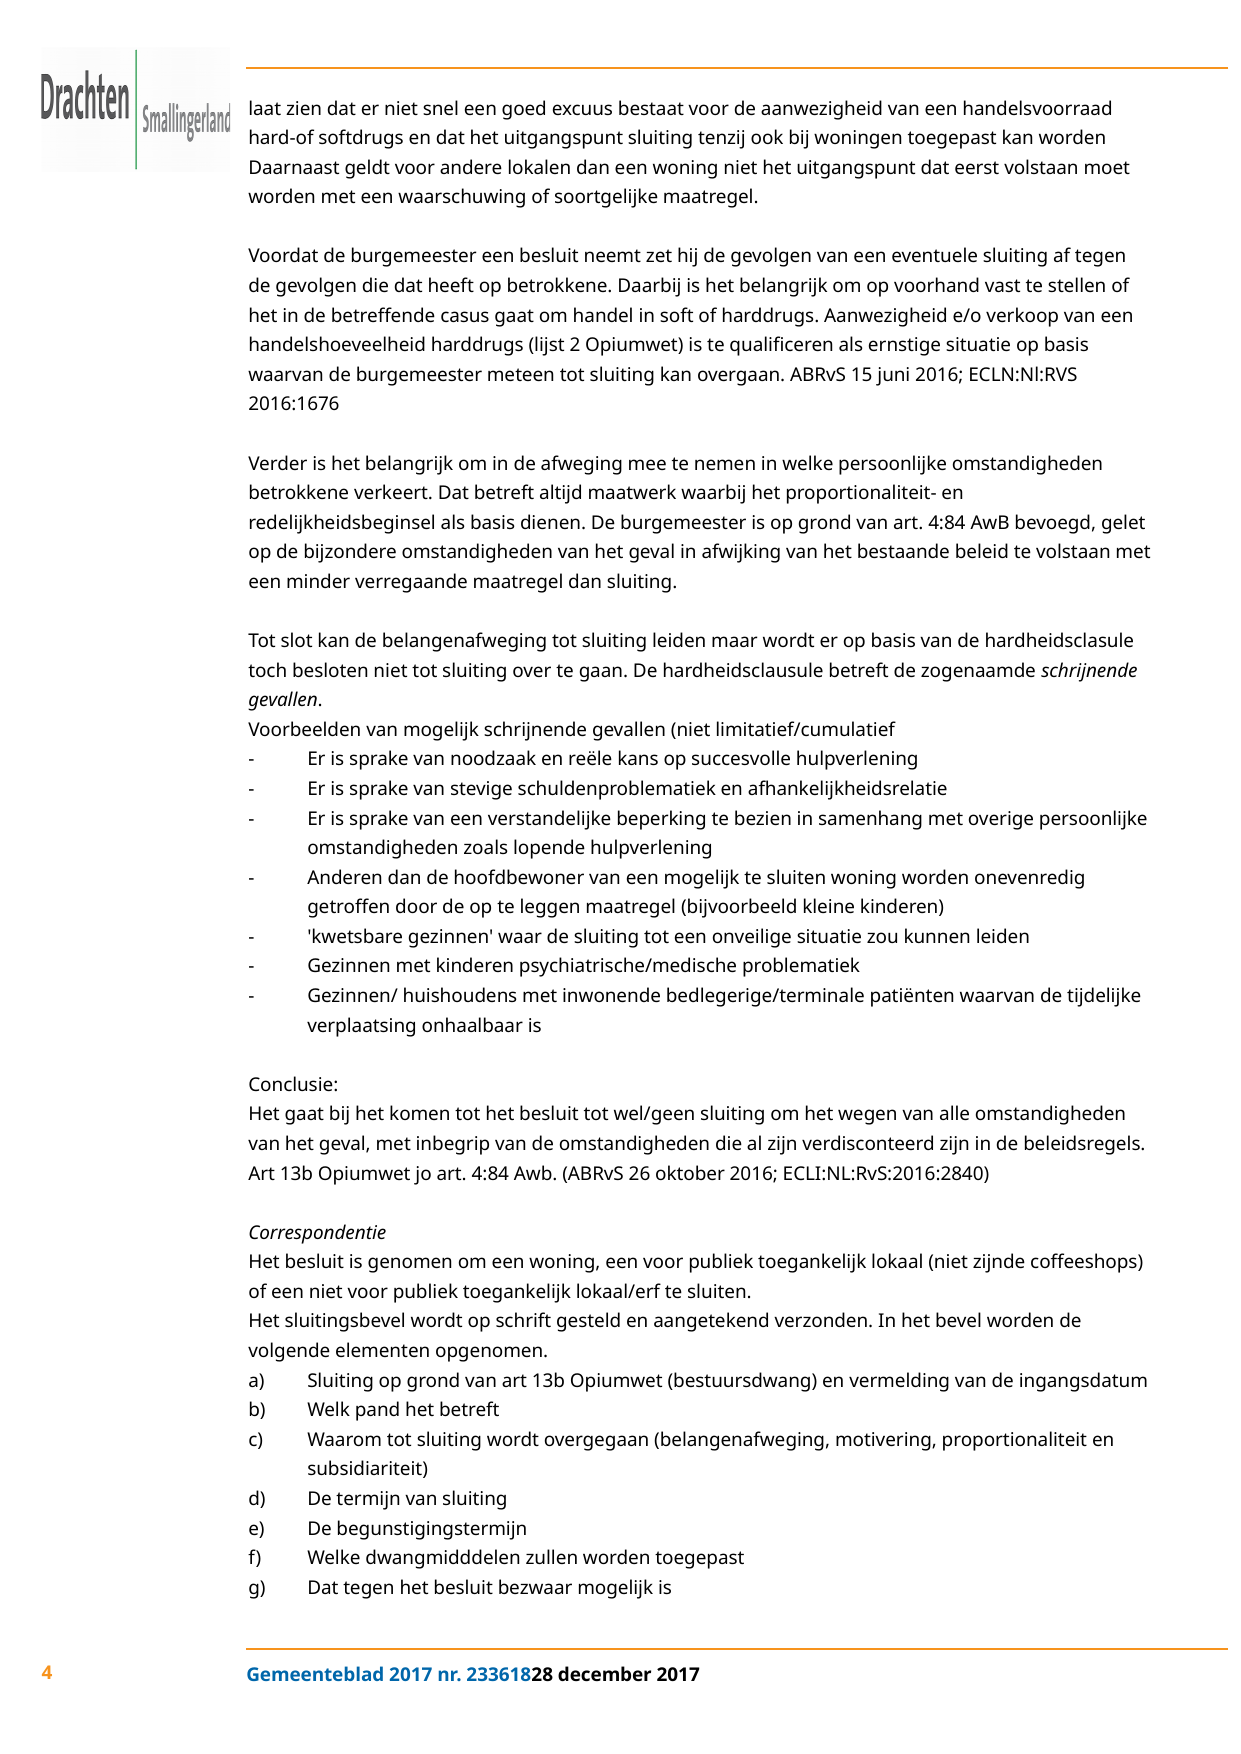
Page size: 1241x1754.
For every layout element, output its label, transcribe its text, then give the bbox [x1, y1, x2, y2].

text Voorbeelden van mogelijk schrijnende gevallen (niet limitatief/cumulatief [248, 716, 1152, 742]
list Welk pand het betreft [248, 1396, 1152, 1422]
list De termijn van sluiting [248, 1485, 1152, 1511]
list Sluiting op grond van art 13b Opiumwet (bestuursdwang) en vermelding van de ingangsdatum [248, 1367, 1152, 1393]
text Het sluitingsbevel wordt op schrift gesteld en aangetekend verzonden. In het bevel worden de volgende elementen opgenomen. [248, 1308, 1152, 1363]
text Verder is het belangrijk om in de afweging mee te nemen in welke persoonlijke omstandigheden betrokkene verkeert. Dat betreft altijd maatwerk waarbij het proportionaliteit- en redelijkheidsbeginsel als basis dienen. De burgemeester is op grond van art. 4:84 AwB bevoegd, gelet op de bijzondere omstandigheden van het geval in afwijking van het bestaande beleid te volstaan met een minder verregaande maatregel dan sluiting. [248, 450, 1152, 594]
list Gezinnen/ huishoudens met inwonende bedlegerige/terminale patiënten waarvan de tijdelijke verplaatsing onhaalbaar is [248, 982, 1152, 1038]
text Art 13b Opiumwet jo art. 4:84 Awb. (ABRvS 26 oktober 2016; ECLI:NL:RvS:2016:2840) [248, 1160, 1152, 1186]
list Dat tegen het besluit bezwaar mogelijk is [248, 1574, 1152, 1600]
list Anderen dan de hoofdbewoner van een mogelijk te sluiten woning worden onevenredig getroffen door de op te leggen maatregel (bijvoorbeeld kleine kinderen) [248, 864, 1152, 919]
list Gezinnen met kinderen psychiatrische/medische problematiek [248, 953, 1152, 978]
picture [41, 47, 231, 172]
text Tot slot kan de belangenafweging tot sluiting leiden maar wordt er op basis van de hardheidsclasule toch besloten niet tot sluiting over te gaan. De hardheidsclausule betreft de zogenaamde schrijnende gevallen. [248, 627, 1152, 712]
text Het gaat bij het komen tot het besluit tot wel/geen sluiting om het wegen van alle omstandigheden van het geval, met inbegrip van de omstandigheden die al zijn verdisconteerd zijn in de beleidsregels. [248, 1101, 1152, 1156]
list Er is sprake van stevige schuldenproblematiek en afhankelijkheidsrelatie [248, 775, 1152, 801]
text Het besluit is genomen om een woning, een voor publiek toegankelijk lokaal (niet zijnde coffeeshops) of een niet voor publiek toegankelijk lokaal/erf te sluiten. [248, 1248, 1152, 1304]
list De begunstigingstermijn [248, 1515, 1152, 1541]
text Daarnaast geldt voor andere lokalen dan een woning niet het uitgangspunt dat eerst volstaan moet worden met een waarschuwing of soortgelijke maatregel. [248, 154, 1152, 209]
list Waarom tot sluiting wordt overgegaan (belangenafweging, motivering, proportionaliteit en subsidiariteit) [248, 1426, 1152, 1481]
text Conclusie: [248, 1071, 1152, 1097]
list Er is sprake van noodzaak en reële kans op succesvolle hulpverlening [248, 746, 1152, 771]
list Er is sprake van een verstandelijke beperking te bezien in samenhang met overige persoonlijke omstandigheden zoals lopende hulpverlening [248, 805, 1152, 860]
text Voordat de burgemeester een besluit neemt zet hij de gevolgen van een eventuele sluiting af tegen de gevolgen die dat heeft op betrokkene. Daarbij is het belangrijk om op voorhand vast te stellen of het in de betreffende casus gaat om handel in soft of harddrugs. Aanwezigheid e/o verkoop van een handelshoeveelheid harddrugs (lijst 2 Opiumwet) is te qualificeren als ernstige situatie op basis waarvan de burgemeester meteen tot sluiting kan overgaan. ABRvS 15 juni 2016; ECLN:Nl:RVS 2016:1676 [248, 243, 1152, 416]
text laat zien dat er niet snel een goed excuus bestaat voor de aanwezigheid van een handelsvoorraad hard-of softdrugs en dat het uitgangspunt sluiting tenzij ook bij woningen toegepast kan worden [248, 95, 1152, 150]
list Welke dwangmidddelen zullen worden toegepast [248, 1544, 1152, 1570]
text Correspondentie [248, 1219, 1152, 1245]
list 'kwetsbare gezinnen' waar de sluiting tot een onveilige situatie zou kunnen leiden [248, 923, 1152, 949]
